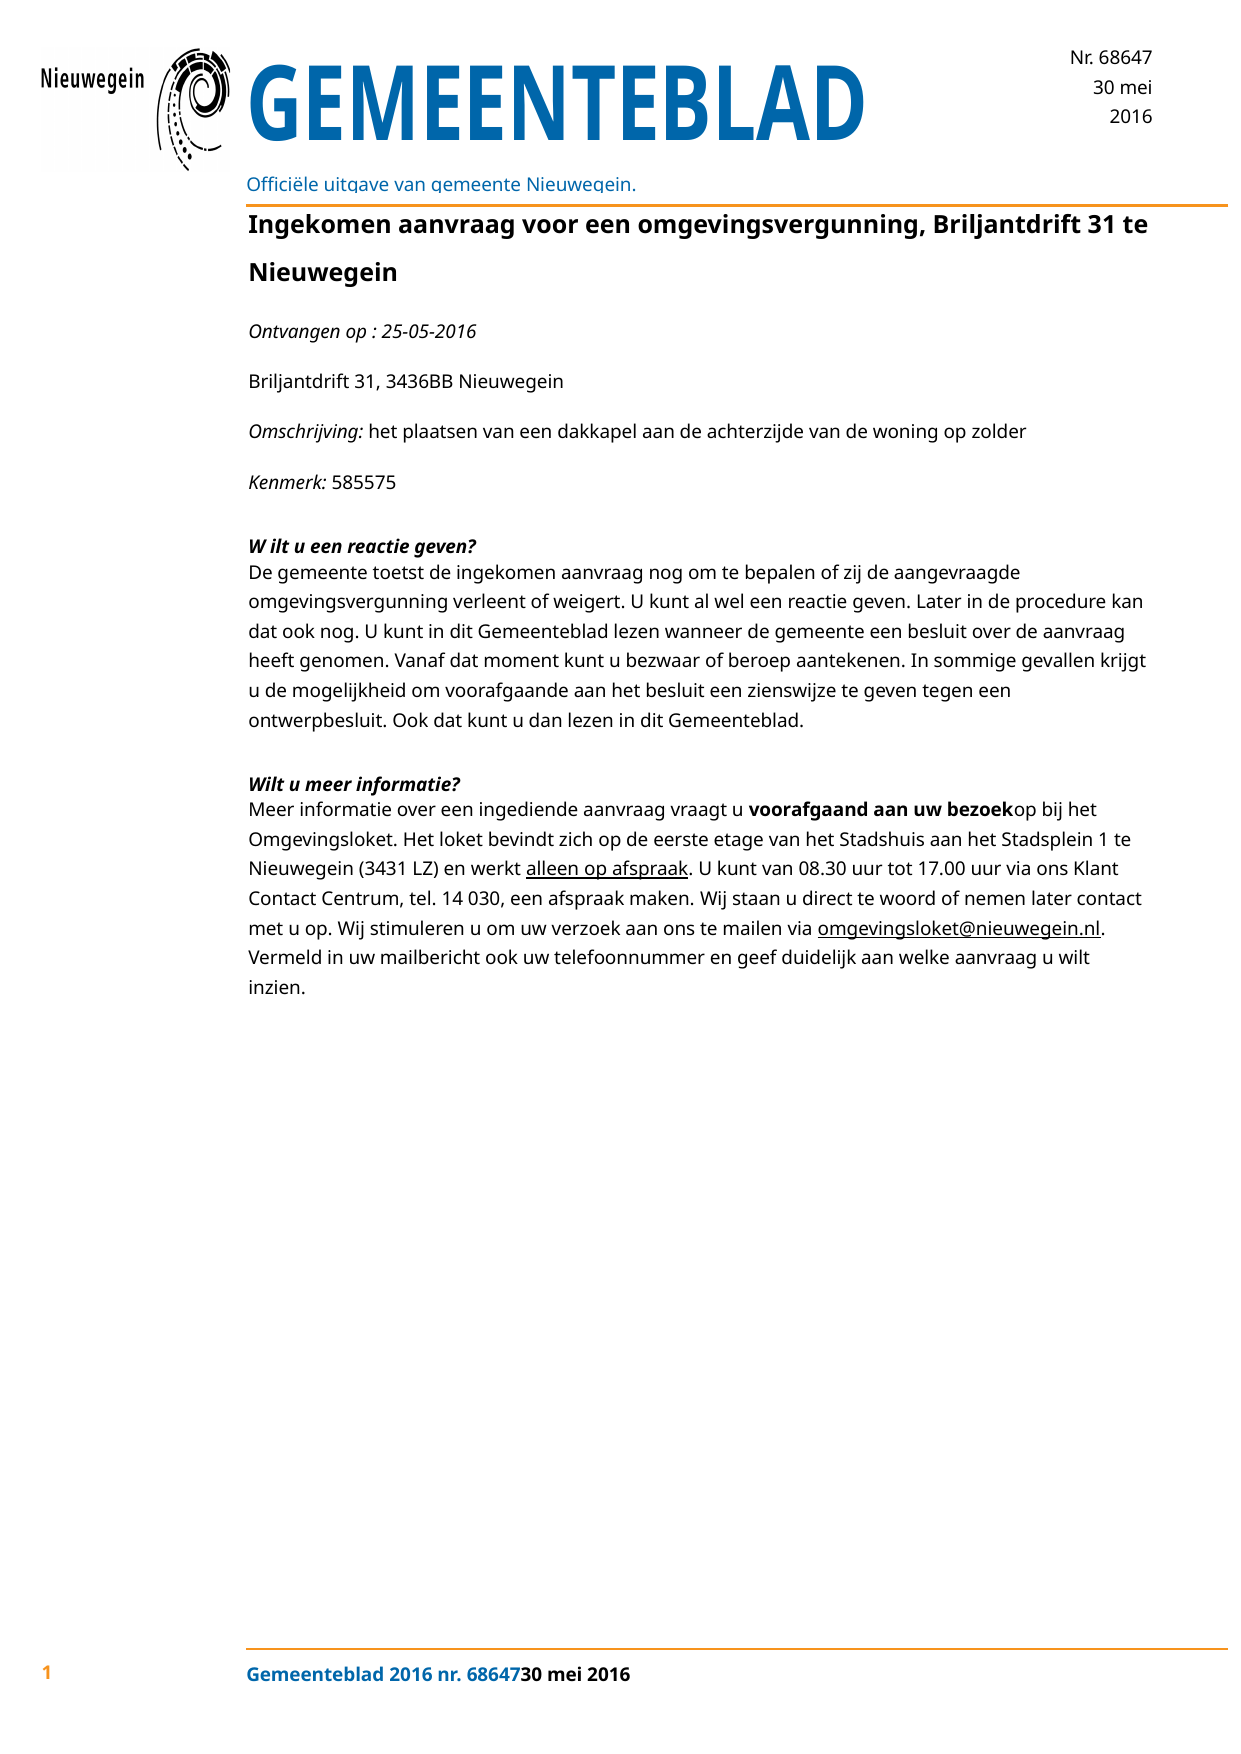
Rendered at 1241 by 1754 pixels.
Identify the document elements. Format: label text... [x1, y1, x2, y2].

text W ilt u een reactie geven? [248, 533, 1152, 559]
text Kenmerk: 585575 [248, 469, 1152, 495]
picture [41, 47, 231, 172]
text Omschrijving: het plaatsen van een dakkapel aan de achterzijde van de woning op zolder [248, 419, 1152, 444]
text Ontvangen op : 25-05-2016 [248, 318, 1152, 344]
text De gemeente toetst de ingekomen aanvraag nog om te bepalen of zij de aangevraagde omgevingsvergunning verleent of weigert. U kunt al wel een reactie geven. Later in de procedure kan dat ook nog. U kunt in dit Gemeenteblad lezen wanneer de gemeente een besluit over de aanvraag heeft genomen. Vanaf dat moment kunt u bezwaar of beroep aantekenen. In sommige gevallen krijgt u de mogelijkheid om voorafgaande aan het besluit een zienswijze te geven tegen een ontwerpbesluit. Ook dat kunt u dan lezen in dit Gemeenteblad. [248, 559, 1152, 732]
text Briljantdrift 31, 3436BB Nieuwegein [248, 368, 1152, 394]
text Wilt u meer informatie? [248, 771, 1152, 796]
text Ingekomen aanvraag voor een omgevingsvergunning, Briljantdrift 31 te Nieuwegein [248, 207, 1152, 288]
text Meer informatie over een ingediende aanvraag vraagt u voorafgaand aan uw bezoekop bij het Omgevingsloket. Het loket bevindt zich op de eerste etage van het Stadshuis aan het Stadsplein 1 te Nieuwegein (3431 LZ) en werkt alleen op afspraak. U kunt van 08.30 uur tot 17.00 uur via ons Klant Contact Centrum, tel. 14 030, een afspraak maken. Wij staan u direct te woord of nemen later contact met u op. Wij stimuleren u om uw verzoek aan ons te mailen via omgevingsloket@nieuwegein.nl. Vermeld in uw mailbericht ook uw telefoonnummer en geef duidelijk aan welke aanvraag u wilt inzien. [248, 796, 1152, 1000]
